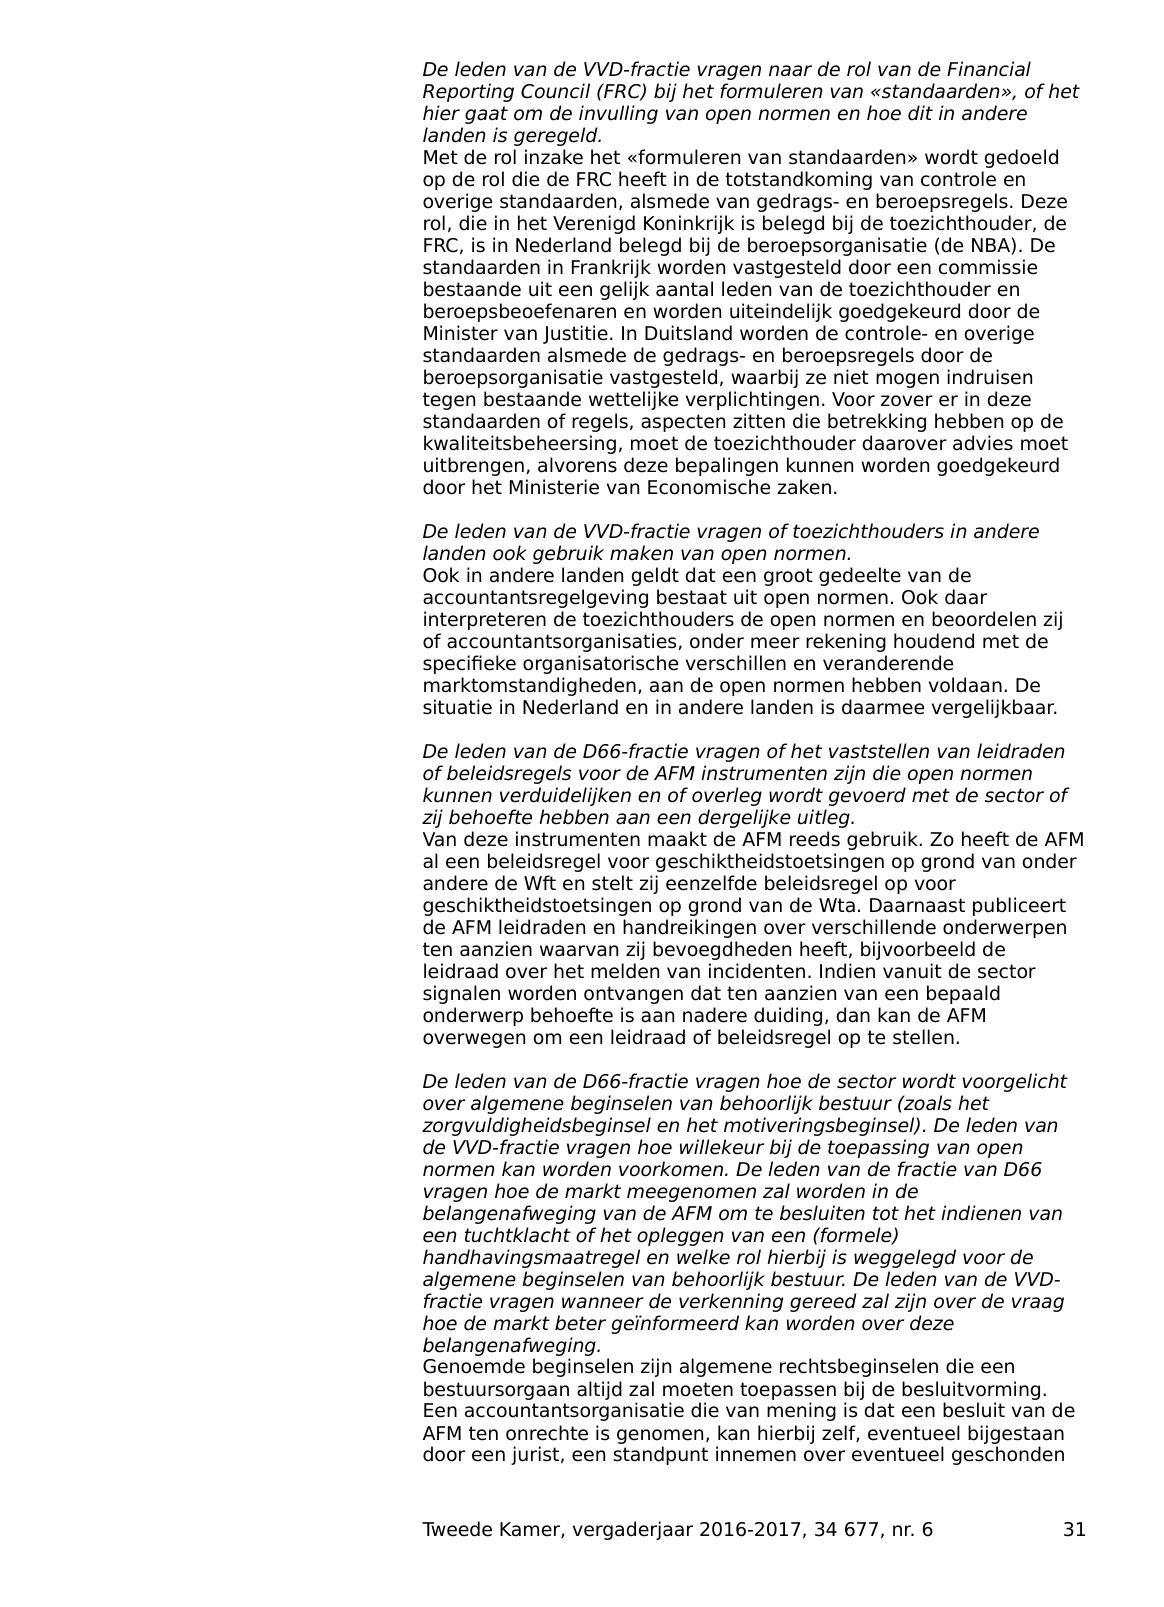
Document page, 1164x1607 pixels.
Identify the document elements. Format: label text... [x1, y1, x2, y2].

text De leden van de VVD-fractie vragen of toezichthouders in andere landen ook gebruik maken van open normen. [422, 521, 1087, 565]
text Ook in andere landen geldt dat een groot gedeelte van de accountantsregelgeving bestaat uit open normen. Ook daar interpreteren de toezichthouders de open normen en beoordelen zij of accountantsorganisaties, onder meer rekening houdend met de specifieke organisatorische verschillen en veranderende marktomstandigheden, aan de open normen hebben voldaan. De situatie in Nederland en in andere landen is daarmee vergelijkbaar. [422, 565, 1087, 719]
text Met de rol inzake het «formuleren van standaarden» wordt gedoeld op de rol die de FRC heeft in de totstandkoming van controle en overige standaarden, alsmede van gedrags- en beroepsregels. Deze rol, die in het Verenigd Koninkrijk is belegd bij de toezichthouder, de FRC, is in Nederland belegd bij de beroepsorganisatie (de NBA). De standaarden in Frankrijk worden vastgesteld door een commissie bestaande uit een gelijk aantal leden van de toezichthouder en beroepsbeoefenaren en worden uiteindelijk goedgekeurd door de Minister van Justitie. In Duitsland worden de controle- en overige standaarden alsmede de gedrags- en beroepsregels door de beroepsorganisatie vastgesteld, waarbij ze niet mogen indruisen tegen bestaande wettelijke verplichtingen. Voor zover er in deze standaarden of regels, aspecten zitten die betrekking hebben op de kwaliteitsbeheersing, moet de toezichthouder daarover advies moet uitbrengen, alvorens deze bepalingen kunnen worden goedgekeurd door het Ministerie van Economische zaken. [422, 147, 1087, 499]
text Genoemde beginselen zijn algemene rechtsbeginselen die een bestuursorgaan altijd zal moeten toepassen bij de besluitvorming. Een accountantsorganisatie die van mening is dat een besluit van de AFM ten onrechte is genomen, kan hierbij zelf, eventueel bijgestaan door een jurist, een standpunt innemen over eventueel geschonden [422, 1356, 1087, 1466]
text Van deze instrumenten maakt de AFM reeds gebruik. Zo heeft de AFM al een beleidsregel voor geschiktheidstoetsingen op grond van onder andere de Wft en stelt zij eenzelfde beleidsregel op voor geschiktheidstoetsingen op grond van de Wta. Daarnaast publiceert de AFM leidraden en handreikingen over verschillende onderwerpen ten aanzien waarvan zij bevoegdheden heeft, bijvoorbeeld de leidraad over het melden van incidenten. Indien vanuit de sector signalen worden ontvangen dat ten aanzien van een bepaald onderwerp behoefte is aan nadere duiding, dan kan de AFM overwegen om een leidraad of beleidsregel op te stellen. [422, 829, 1087, 1048]
text De leden van de VVD-fractie vragen naar de rol van de Financial Reporting Council (FRC) bij het formuleren van «standaarden», of het hier gaat om de invulling van open normen en hoe dit in andere landen is geregeld. [422, 59, 1087, 147]
text De leden van de D66-fractie vragen hoe de sector wordt voorgelicht over algemene beginselen van behoorlijk bestuur (zoals het zorgvuldigheidsbeginsel en het motiveringsbeginsel). De leden van de VVD-fractie vragen hoe willekeur bij de toepassing van open normen kan worden voorkomen. De leden van de fractie van D66 vragen hoe de markt meegenomen zal worden in de belangenafweging van de AFM om te besluiten tot het indienen van een tuchtklacht of het opleggen van een (formele) handhavingsmaatregel en welke rol hierbij is weggelegd voor de algemene beginselen van behoorlijk bestuur. De leden van de VVD-fractie vragen wanneer de verkenning gereed zal zijn over de vraag hoe de markt beter geïnformeerd kan worden over deze belangenafweging. [422, 1071, 1087, 1356]
text De leden van de D66-fractie vragen of het vaststellen van leidraden of beleidsregels voor de AFM instrumenten zijn die open normen kunnen verduidelijken en of overleg wordt gevoerd met de sector of zij behoefte hebben aan een dergelijke uitleg. [422, 741, 1087, 829]
